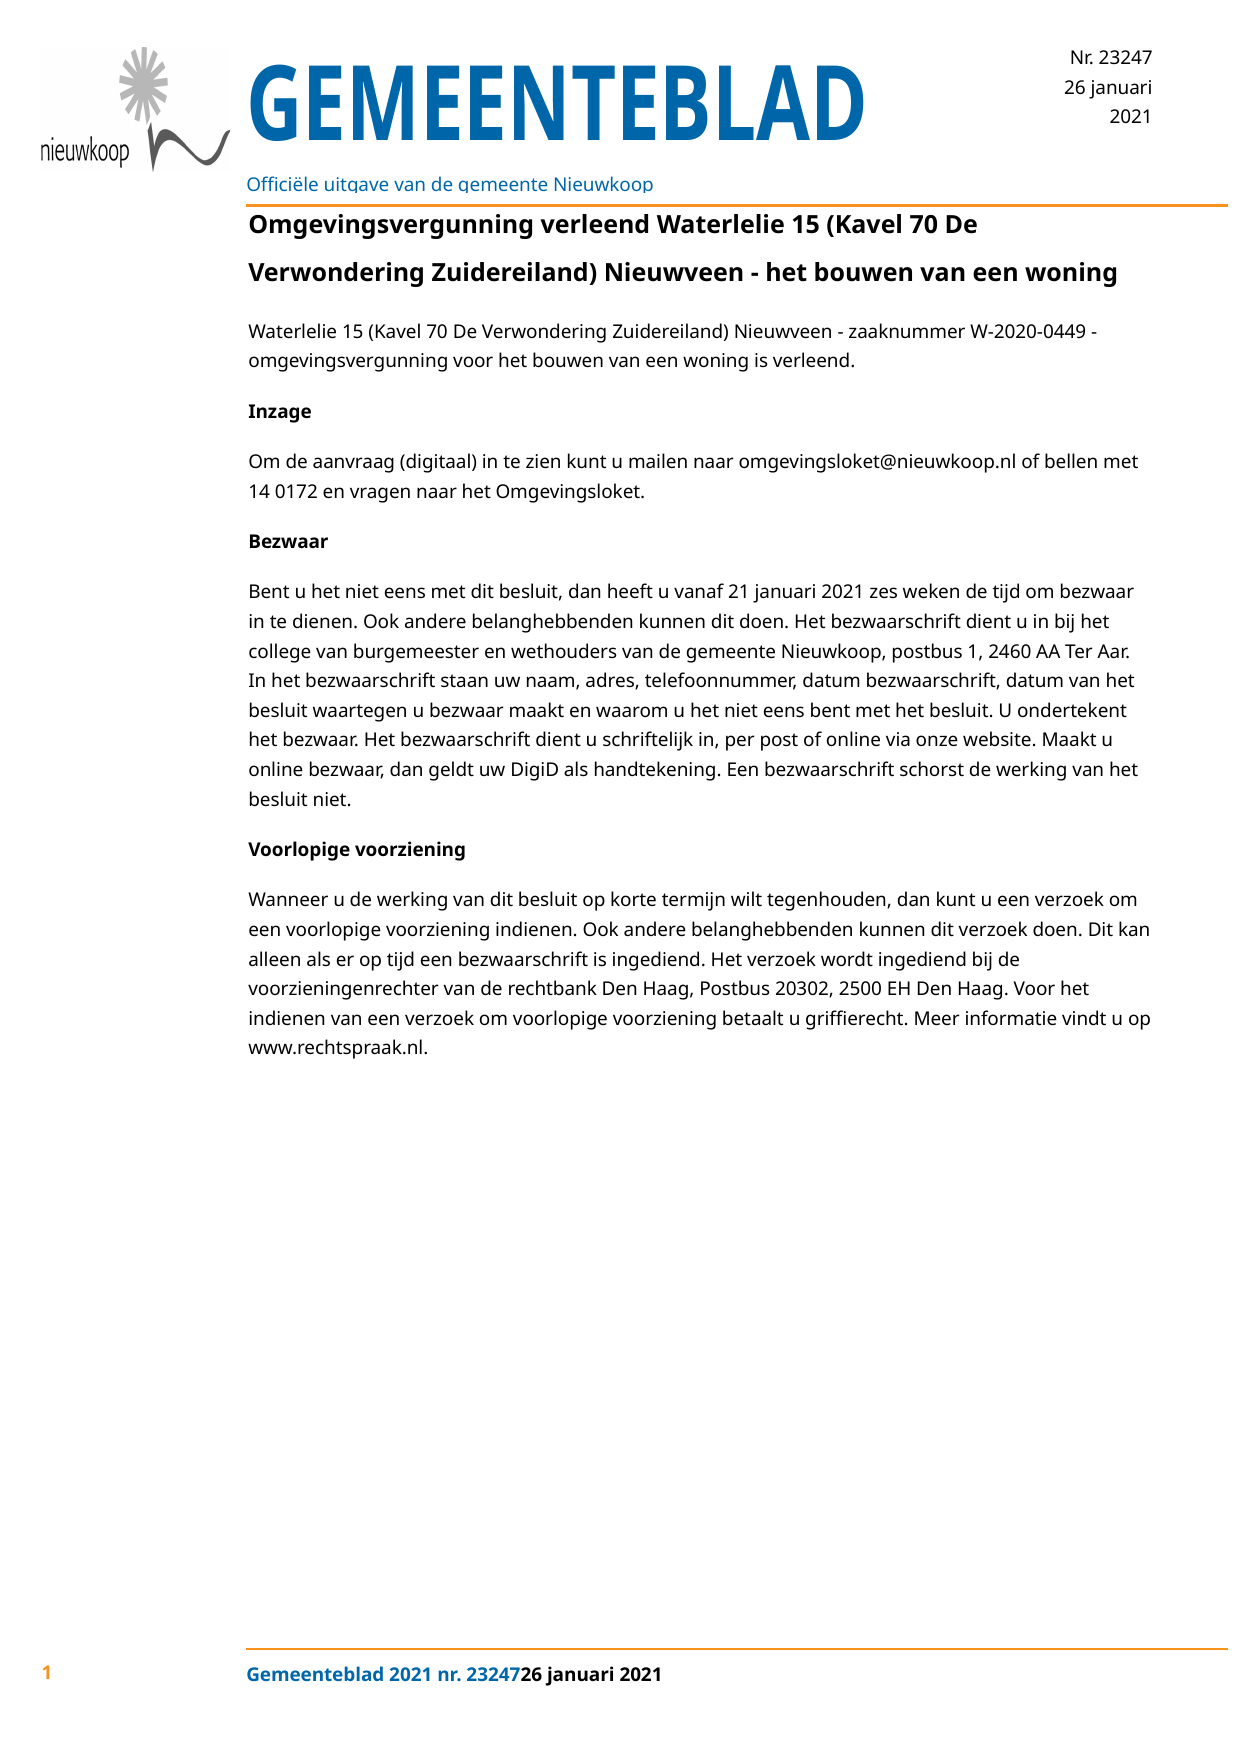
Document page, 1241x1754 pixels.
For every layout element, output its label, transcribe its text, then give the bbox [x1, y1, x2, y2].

text Bent u het niet eens met dit besluit, dan heeft u vanaf 21 januari 2021 zes weken de tijd om bezwaar in te dienen. Ook andere belanghebbenden kunnen dit doen. Het bezwaarschrift dient u in bij het college van burgemeester en wethouders van de gemeente Nieuwkoop, postbus 1, 2460 AA Ter Aar. In het bezwaarschrift staan uw naam, adres, telefoonnummer, datum bezwaarschrift, datum van het besluit waartegen u bezwaar maakt en waarom u het niet eens bent met het besluit. U ondertekent het bezwaar. Het bezwaarschrift dient u schriftelijk in, per post of online via onze website. Maakt u online bezwaar, dan geldt uw DigiD als handtekening. Een bezwaarschrift schorst de werking van het besluit niet. [248, 579, 1152, 812]
text Om de aanvraag (digitaal) in te zien kunt u mailen naar omgevingsloket@nieuwkoop.nl of bellen met 14 0172 en vragen naar het Omgevingsloket. [248, 448, 1152, 504]
text Omgevingsvergunning verleend Waterlelie 15 (Kavel 70 De Verwondering Zuidereiland) Nieuwveen - het bouwen van een woning [248, 207, 1152, 288]
text Waterlelie 15 (Kavel 70 De Verwondering Zuidereiland) Nieuwveen - zaaknummer W-2020-0449 - omgevingsvergunning voor het bouwen van een woning is verleend. [248, 318, 1152, 373]
text Voorlopige voorziening [248, 836, 1152, 862]
picture [41, 47, 231, 172]
text Bezwaar [248, 528, 1152, 554]
text Inzage [248, 398, 1152, 424]
text Wanneer u de werking van dit besluit op korte termijn wilt tegenhouden, dan kunt u een verzoek om een voorlopige voorziening indienen. Ook andere belanghebbenden kunnen dit verzoek doen. Dit kan alleen als er op tijd een bezwaarschrift is ingediend. Het verzoek wordt ingediend bij de voorzieningenrechter van de rechtbank Den Haag, Postbus 20302, 2500 EH Den Haag. Voor het indienen van een verzoek om voorlopige voorziening betaalt u griffierecht. Meer informatie vindt u op www.rechtspraak.nl. [248, 887, 1152, 1060]
